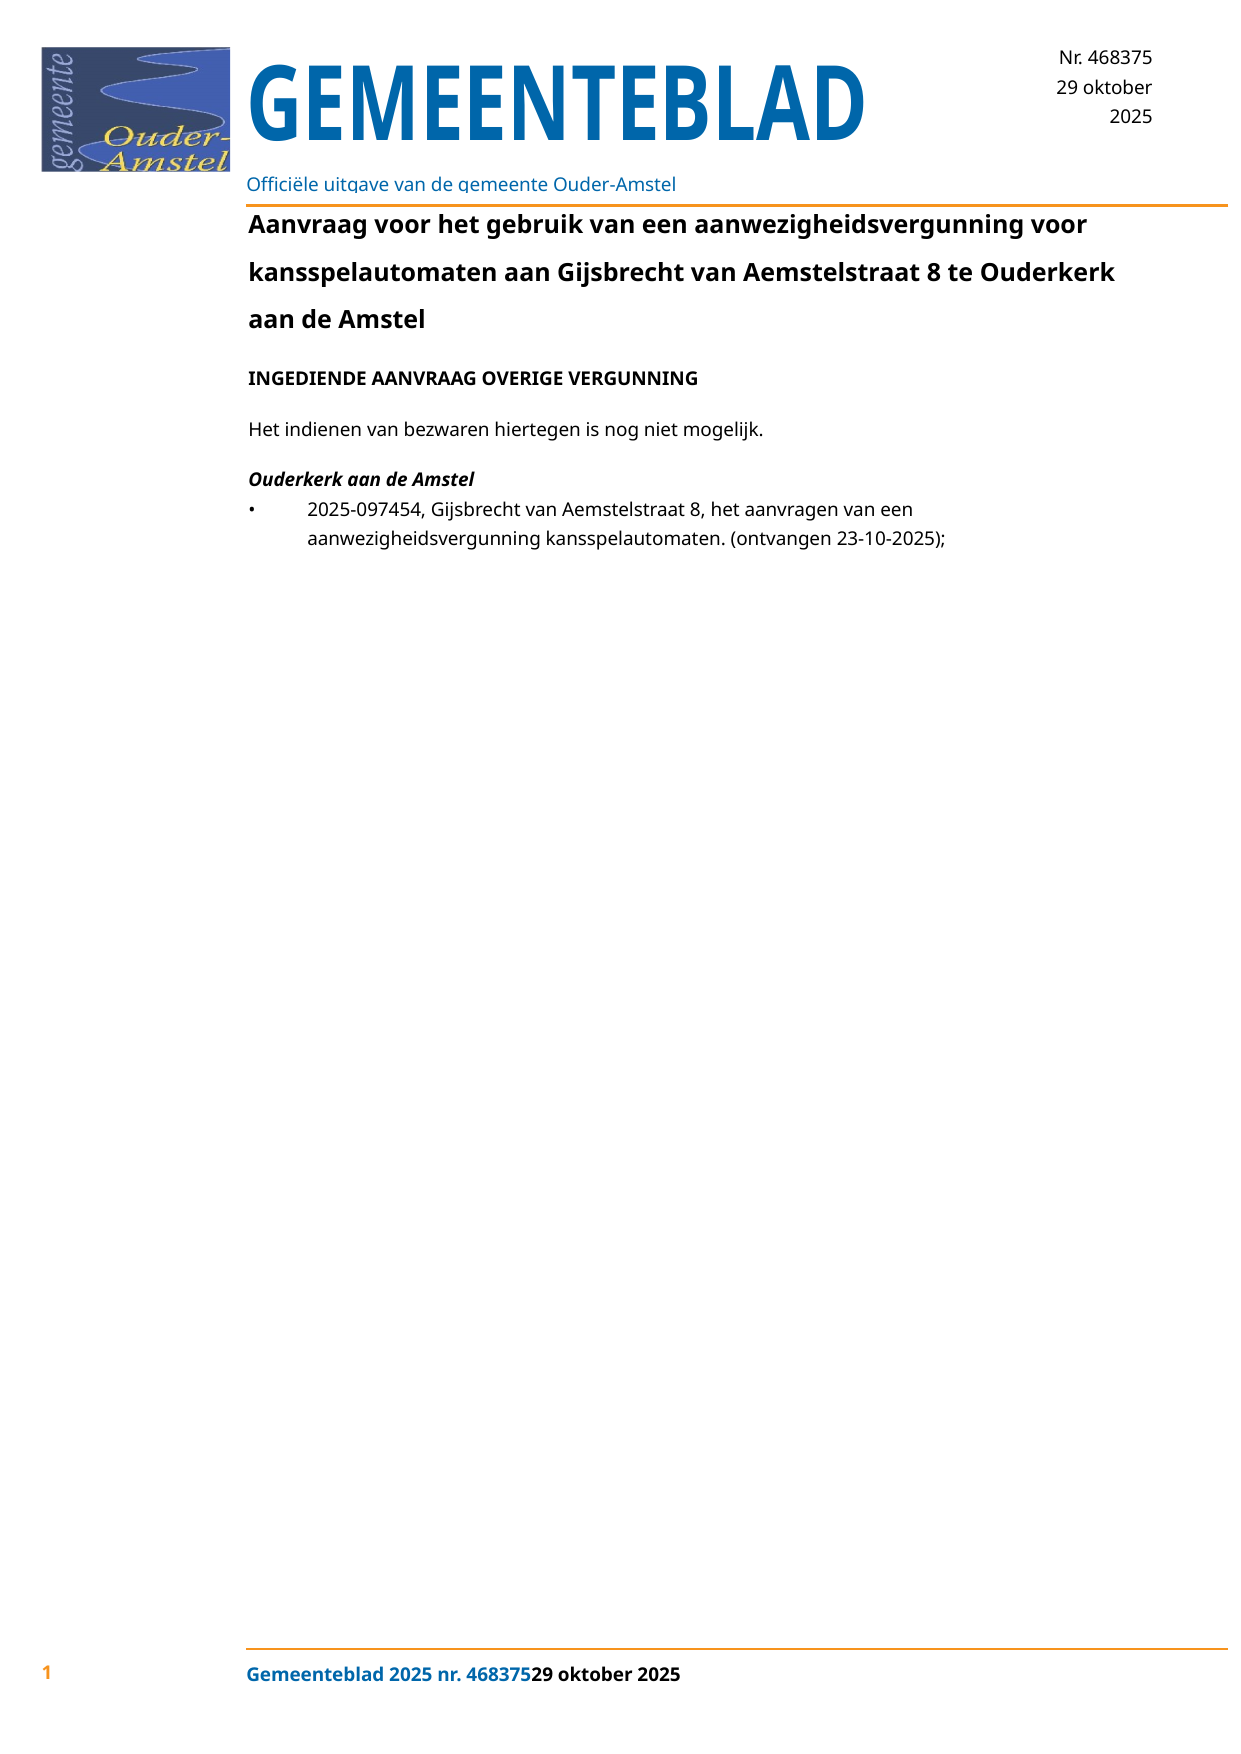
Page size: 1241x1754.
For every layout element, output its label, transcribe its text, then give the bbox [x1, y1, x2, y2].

text Ouderkerk aan de Amstel [248, 466, 1152, 492]
text INGEDIENDE AANVRAAG OVERIGE VERGUNNING [248, 366, 1152, 391]
text Aanvraag voor het gebruik van een aanwezigheidsvergunning voor kansspelautomaten aan Gijsbrecht van Aemstelstraat 8 te Ouderkerk aan de Amstel [248, 207, 1152, 336]
list 2025-097454, Gijsbrecht van Aemstelstraat 8, het aanvragen van een aanwezigheidsvergunning kansspelautomaten. (ontvangen 23-10-2025); [248, 496, 1152, 551]
picture [41, 47, 231, 172]
text Het indienen van bezwaren hiertegen is nog niet mogelijk. [248, 416, 1152, 442]
